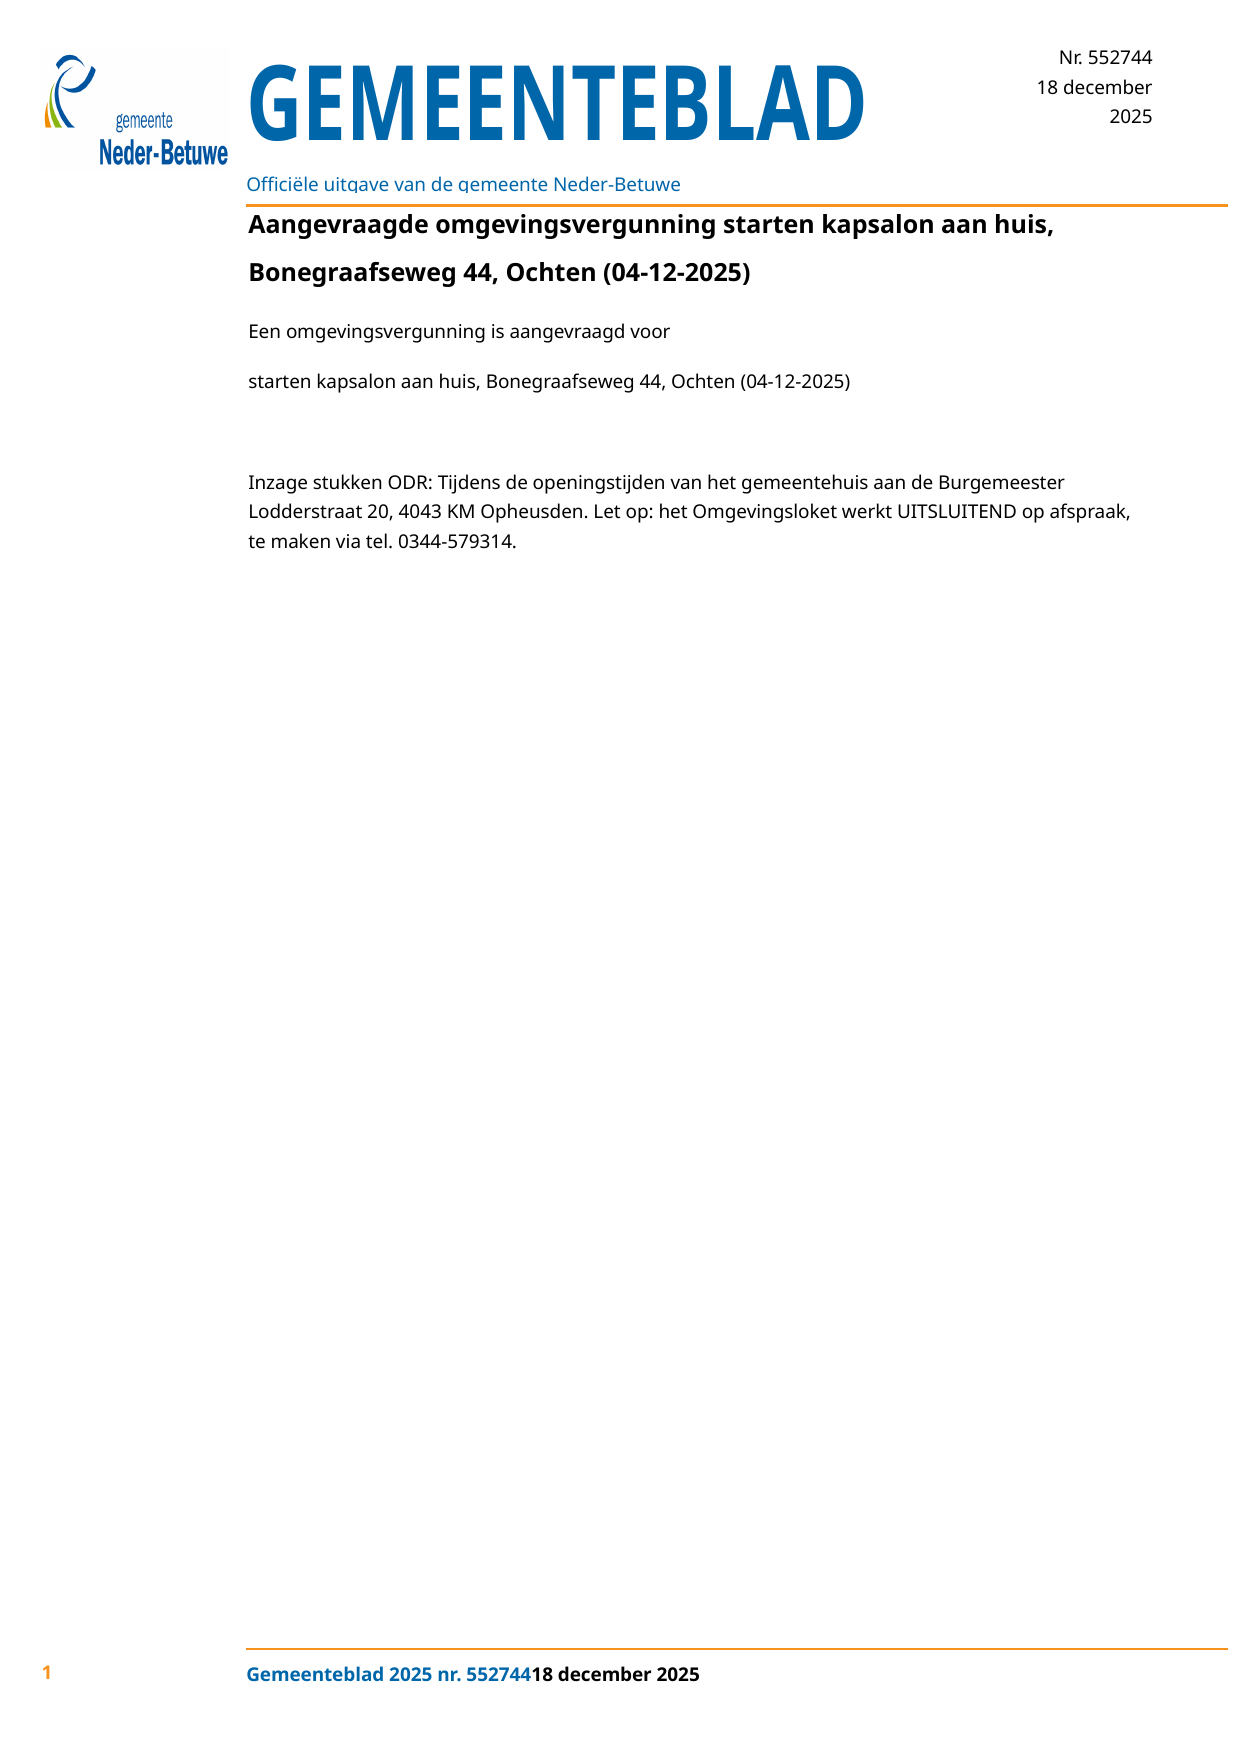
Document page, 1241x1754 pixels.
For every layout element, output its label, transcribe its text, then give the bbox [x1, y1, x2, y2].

text Inzage stukken ODR: Tijdens de openingstijden van het gemeentehuis aan de Burgemeester Lodderstraat 20, 4043 KM Opheusden. Let op: het Omgevingsloket werkt UITSLUITEND op afspraak, te maken via tel. 0344-579314. [248, 469, 1152, 554]
text starten kapsalon aan huis, Bonegraafseweg 44, Ochten (04-12-2025) [248, 368, 1152, 394]
text Een omgevingsvergunning is aangevraagd voor [248, 318, 1152, 344]
picture [41, 47, 231, 172]
text Aangevraagde omgevingsvergunning starten kapsalon aan huis, Bonegraafseweg 44, Ochten (04-12-2025) [248, 207, 1152, 288]
